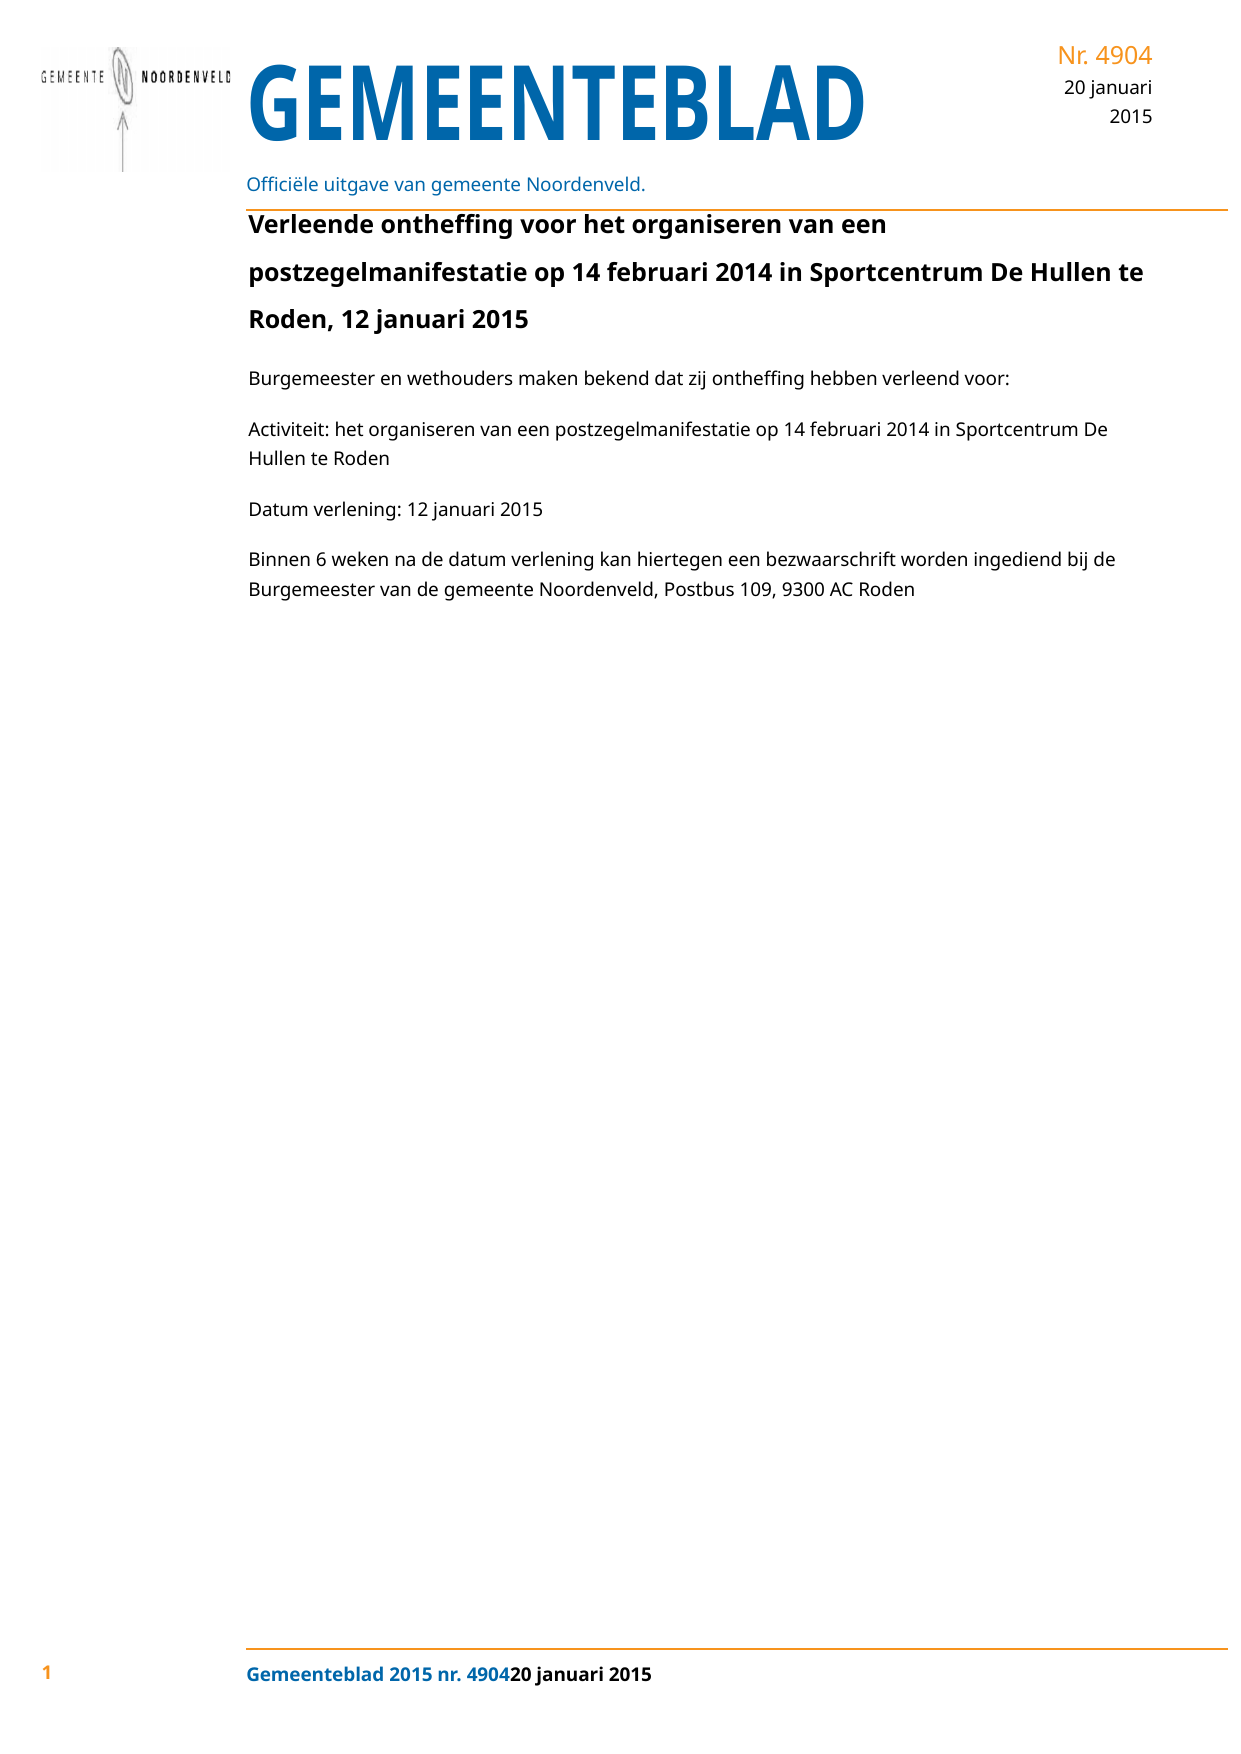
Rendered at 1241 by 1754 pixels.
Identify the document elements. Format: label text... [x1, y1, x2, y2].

text Burgemeester en wethouders maken bekend dat zij ontheffing hebben verleend voor: [248, 366, 1152, 391]
text Datum verlening: 12 januari 2015 [248, 496, 1152, 522]
text Binnen 6 weken na de datum verlening kan hiertegen een bezwaarschrift worden ingediend bij de Burgemeester van de gemeente Noordenveld, Postbus 109, 9300 AC Roden [248, 546, 1152, 602]
picture [41, 47, 231, 172]
text Activiteit: het organiseren van een postzegelmanifestatie op 14 februari 2014 in Sportcentrum De Hullen te Roden [248, 416, 1152, 471]
text Verleende ontheffing voor het organiseren van een postzegelmanifestatie op 14 februari 2014 in Sportcentrum De Hullen te Roden, 12 januari 2015 [248, 211, 1152, 336]
